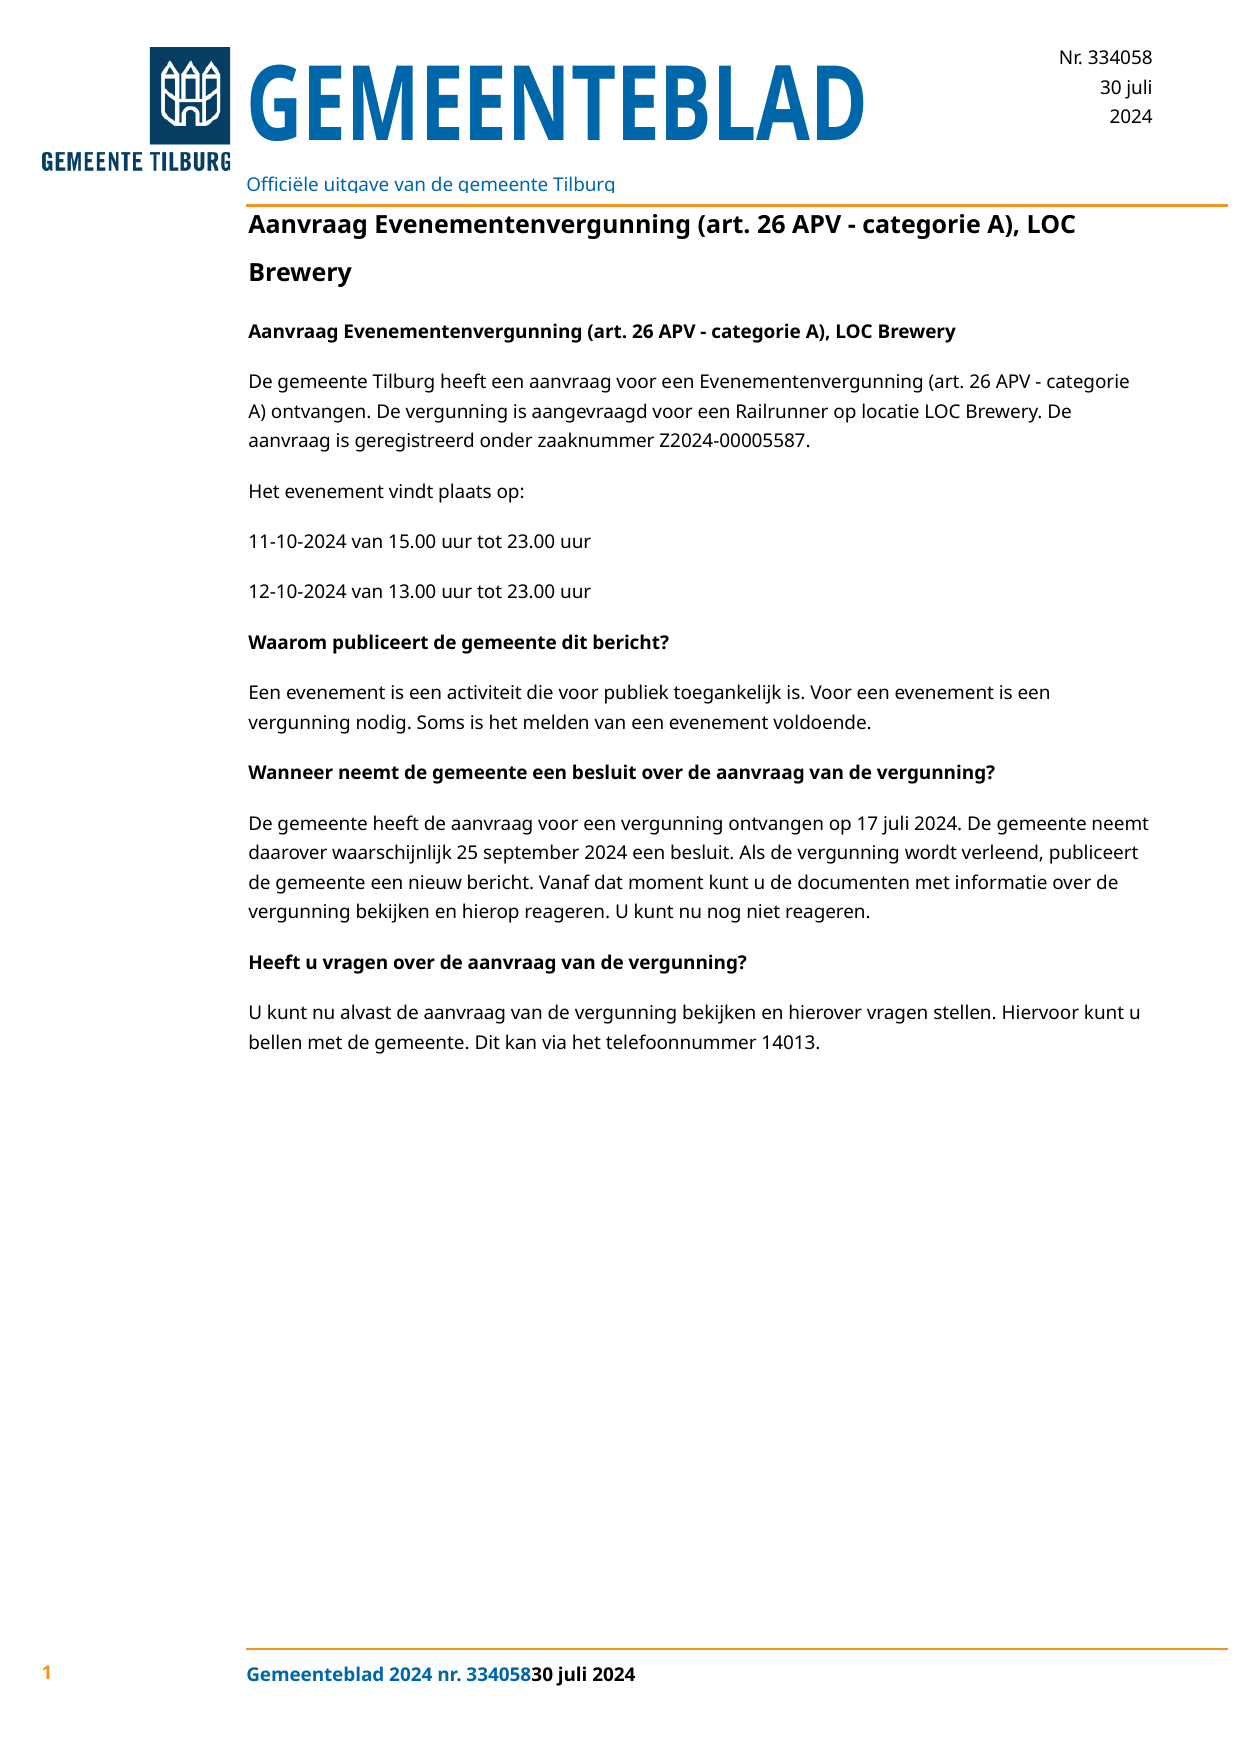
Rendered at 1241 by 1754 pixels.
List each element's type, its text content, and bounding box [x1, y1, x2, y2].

text Een evenement is een activiteit die voor publiek toegankelijk is. Voor een evenement is een vergunning nodig. Soms is het melden van een evenement voldoende. [248, 679, 1152, 735]
text U kunt nu alvast de aanvraag van de vergunning bekijken en hierover vragen stellen. Hiervoor kunt u bellen met de gemeente. Dit kan via het telefoonnummer 14013. [248, 999, 1152, 1055]
text Wanneer neemt de gemeente een besluit over de aanvraag van de vergunning? [248, 759, 1152, 785]
text Aanvraag Evenementenvergunning (art. 26 APV - categorie A), LOC Brewery [248, 207, 1152, 288]
text Waarom publiceert de gemeente dit bericht? [248, 629, 1152, 655]
picture [41, 47, 231, 172]
text De gemeente heeft de aanvraag voor een vergunning ontvangen op 17 juli 2024. De gemeente neemt daarover waarschijnlijk 25 september 2024 een besluit. Als de vergunning wordt verleend, publiceert de gemeente een nieuw bericht. Vanaf dat moment kunt u de documenten met informatie over de vergunning bekijken en hierop reageren. U kunt nu nog niet reageren. [248, 810, 1152, 924]
text Aanvraag Evenementenvergunning (art. 26 APV - categorie A), LOC Brewery [248, 318, 1152, 344]
text Het evenement vindt plaats op: [248, 478, 1152, 504]
text 12-10-2024 van 13.00 uur tot 23.00 uur [248, 579, 1152, 604]
text 11-10-2024 van 15.00 uur tot 23.00 uur [248, 528, 1152, 554]
text De gemeente Tilburg heeft een aanvraag voor een Evenementenvergunning (art. 26 APV - categorie A) ontvangen. De vergunning is aangevraagd voor een Railrunner op locatie LOC Brewery. De aanvraag is geregistreerd onder zaaknummer Z2024-00005587. [248, 368, 1152, 453]
text Heeft u vragen over de aanvraag van de vergunning? [248, 949, 1152, 975]
